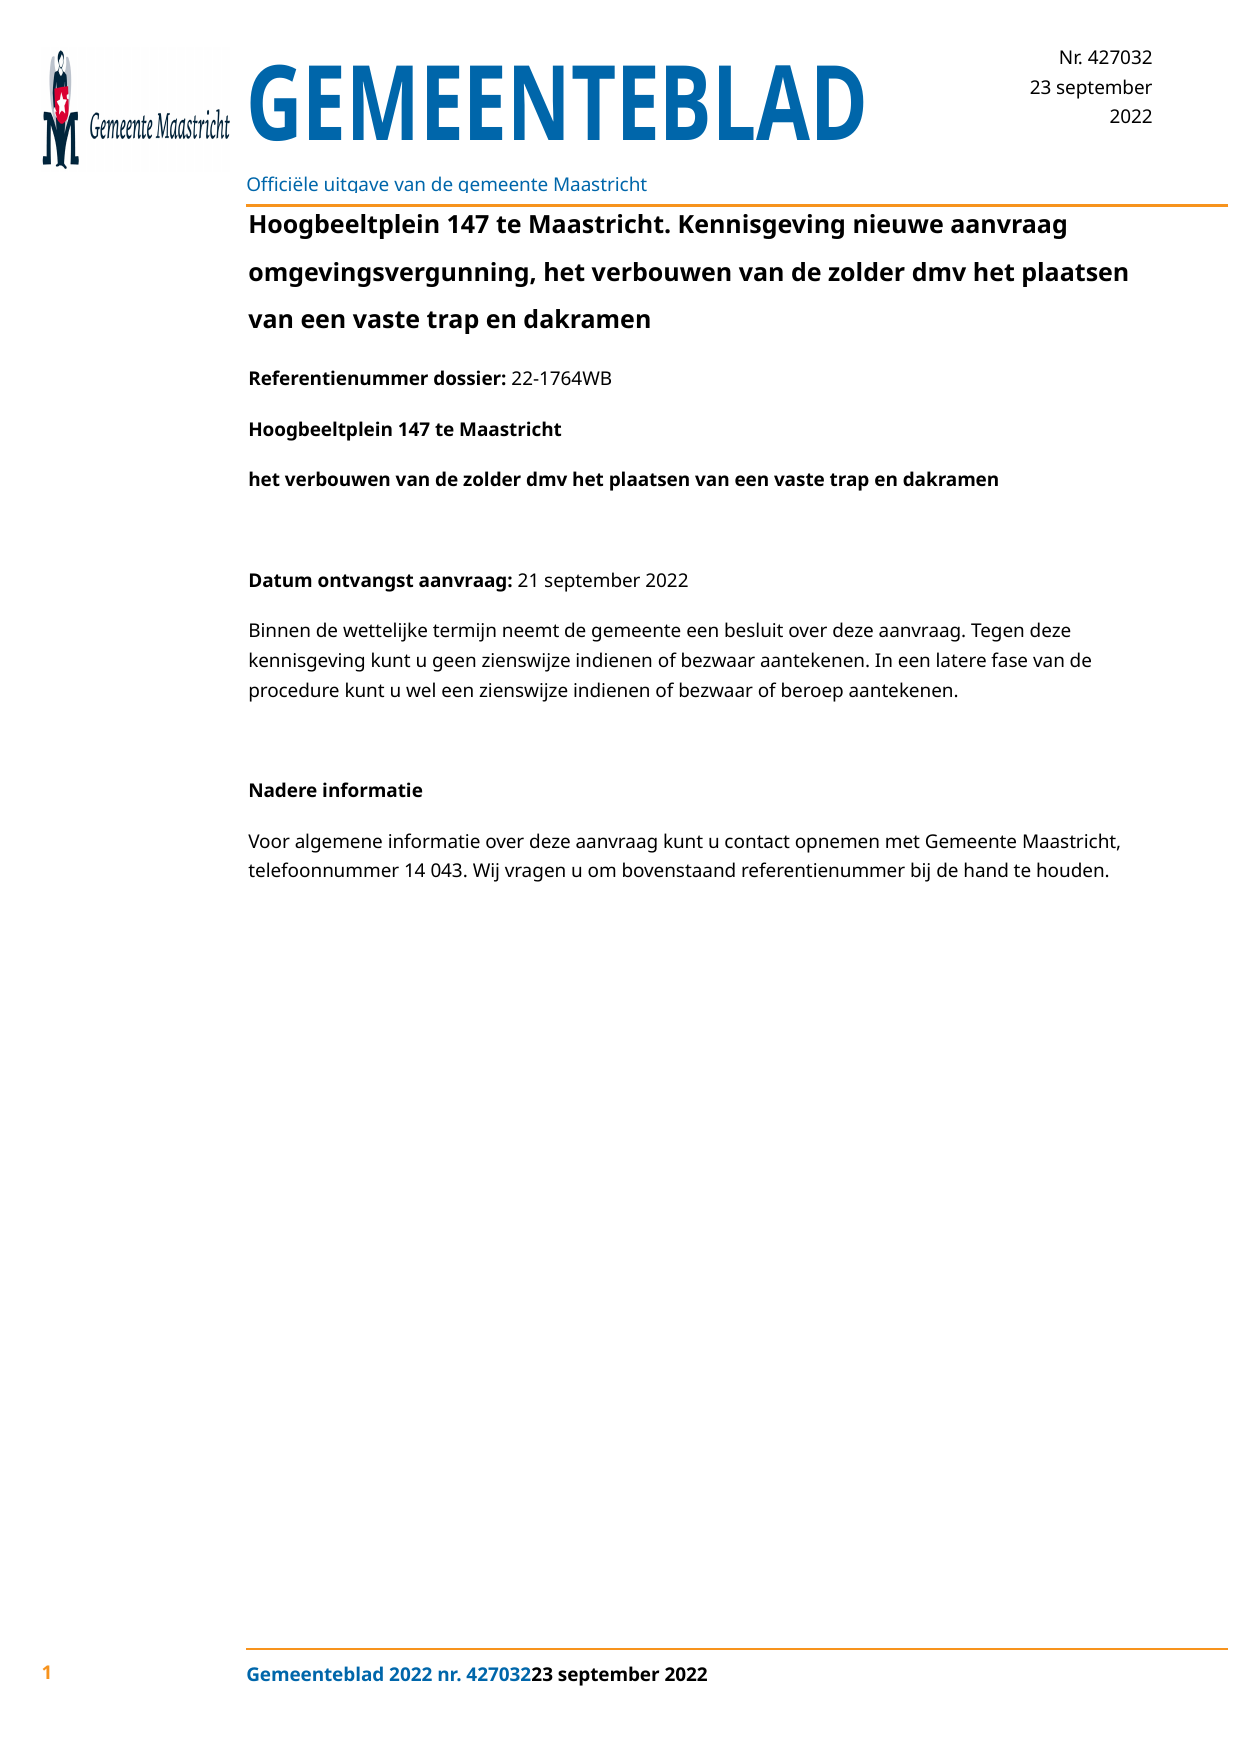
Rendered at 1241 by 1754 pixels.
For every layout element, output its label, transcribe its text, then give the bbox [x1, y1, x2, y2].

text het verbouwen van de zolder dmv het plaatsen van een vaste trap en dakramen [248, 466, 1152, 492]
text Nadere informatie [248, 778, 1152, 803]
text Voor algemene informatie over deze aanvraag kunt u contact opnemen met Gemeente Maastricht, telefoonnummer 14 043. Wij vragen u om bovenstaand referentienummer bij de hand te houden. [248, 828, 1152, 883]
text Hoogbeeltplein 147 te Maastricht. Kennisgeving nieuwe aanvraag omgevingsvergunning, het verbouwen van de zolder dmv het plaatsen van een vaste trap en dakramen [248, 207, 1152, 336]
text Hoogbeeltplein 147 te Maastricht [248, 416, 1152, 442]
text Referentienummer dossier: 22-1764WB [248, 366, 1152, 391]
picture [41, 47, 231, 172]
text Datum ontvangst aanvraag: 21 september 2022 [248, 567, 1152, 593]
text Binnen de wettelijke termijn neemt de gemeente een besluit over deze aanvraag. Tegen deze kennisgeving kunt u geen zienswijze indienen of bezwaar aantekenen. In een latere fase van de procedure kunt u wel een zienswijze indienen of bezwaar of beroep aantekenen. [248, 618, 1152, 702]
